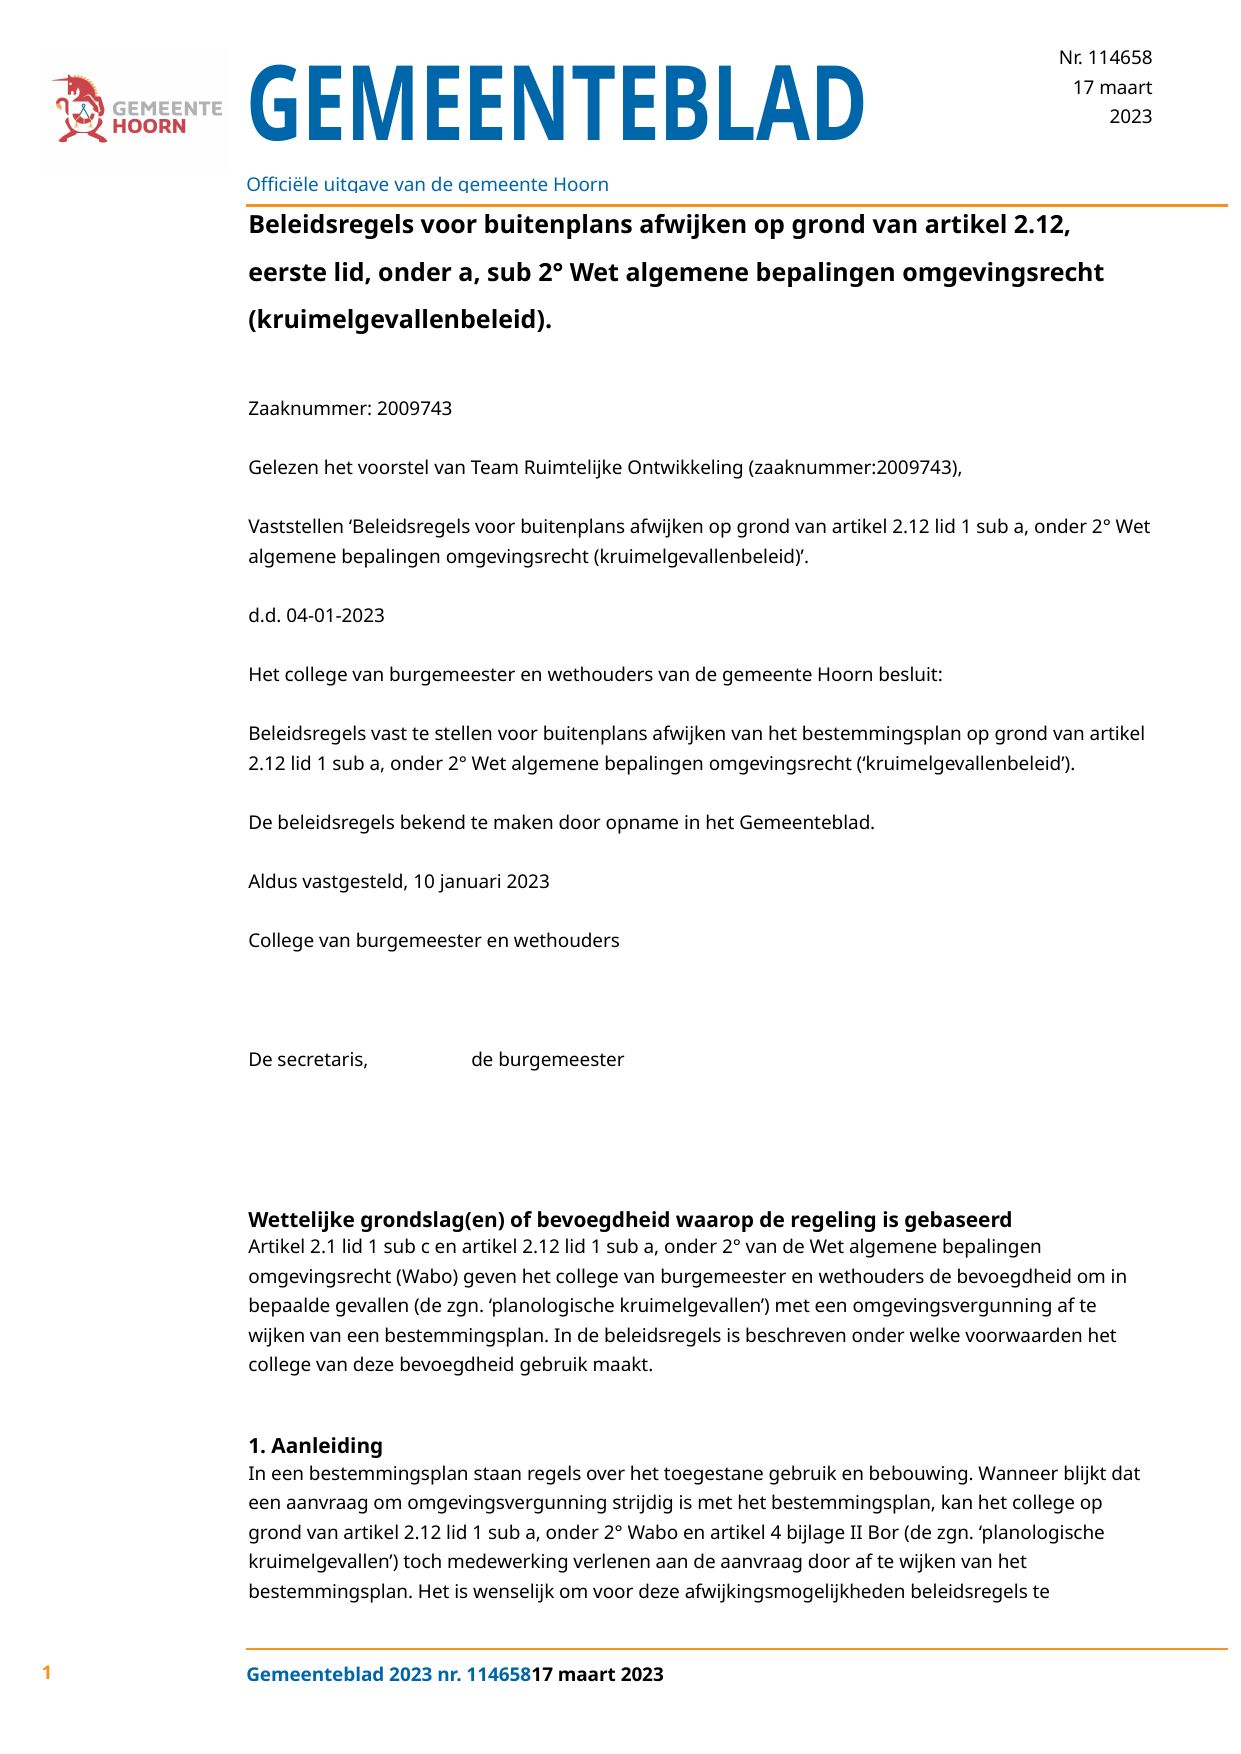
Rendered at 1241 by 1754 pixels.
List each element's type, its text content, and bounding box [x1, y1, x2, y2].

text Beleidsregels voor buitenplans afwijken op grond van artikel 2.12, eerste lid, onder a, sub 2° Wet algemene bepalingen omgevingsrecht (kruimelgevallenbeleid). [248, 207, 1152, 336]
text College van burgemeester en wethouders [248, 928, 1152, 953]
text In een bestemmingsplan staan regels over het toegestane gebruik en bebouwing. Wanneer blijkt dat een aanvraag om omgevingsvergunning strijdig is met het bestemmingsplan, kan het college op grond van artikel 2.12 lid 1 sub a, onder 2° Wabo en artikel 4 bijlage II Bor (de zgn. ‘planologische kruimelgevallen’) toch medewerking verlenen aan de aanvraag door af te wijken van het bestemmingsplan. Het is wenselijk om voor deze afwijkingsmogelijkheden beleidsregels te [248, 1460, 1152, 1604]
text d.d. 04-01-2023 [248, 602, 1152, 628]
text Wettelijke grondslag(en) of bevoegdheid waarop de regeling is gebaseerd [248, 1205, 1152, 1233]
text Het college van burgemeester en wethouders van de gemeente Hoorn besluit: [248, 661, 1152, 687]
text Vaststellen ‘Beleidsregels voor buitenplans afwijken op grond van artikel 2.12 lid 1 sub a, onder 2° Wet algemene bepalingen omgevingsrecht (kruimelgevallenbeleid)’. [248, 513, 1152, 569]
text Zaaknummer: 2009743 [248, 395, 1152, 421]
text De beleidsregels bekend te maken door opname in het Gemeenteblad. [248, 809, 1152, 835]
text Beleidsregels vast te stellen voor buitenplans afwijken van het bestemmingsplan op grond van artikel 2.12 lid 1 sub a, onder 2° Wet algemene bepalingen omgevingsrecht (‘kruimelgevallenbeleid’). [248, 721, 1152, 776]
text 1. Aanleiding [248, 1432, 1152, 1460]
text Artikel 2.1 lid 1 sub c en artikel 2.12 lid 1 sub a, onder 2° van de Wet algemene bepalingen omgevingsrecht (Wabo) geven het college van burgemeester en wethouders de bevoegdheid om in bepaalde gevallen (de zgn. ‘planologische kruimelgevallen’) met een omgevingsvergunning af te wijken van een bestemmingsplan. In de beleidsregels is beschreven onder welke voorwaarden het college van deze bevoegdheid gebruik maakt. [248, 1233, 1152, 1377]
text Aldus vastgesteld, 10 januari 2023 [248, 868, 1152, 894]
text De secretaris, de burgemeester [248, 1046, 1152, 1072]
text Gelezen het voorstel van Team Ruimtelijke Ontwikkeling (zaaknummer:2009743), [248, 454, 1152, 480]
picture [41, 47, 231, 172]
